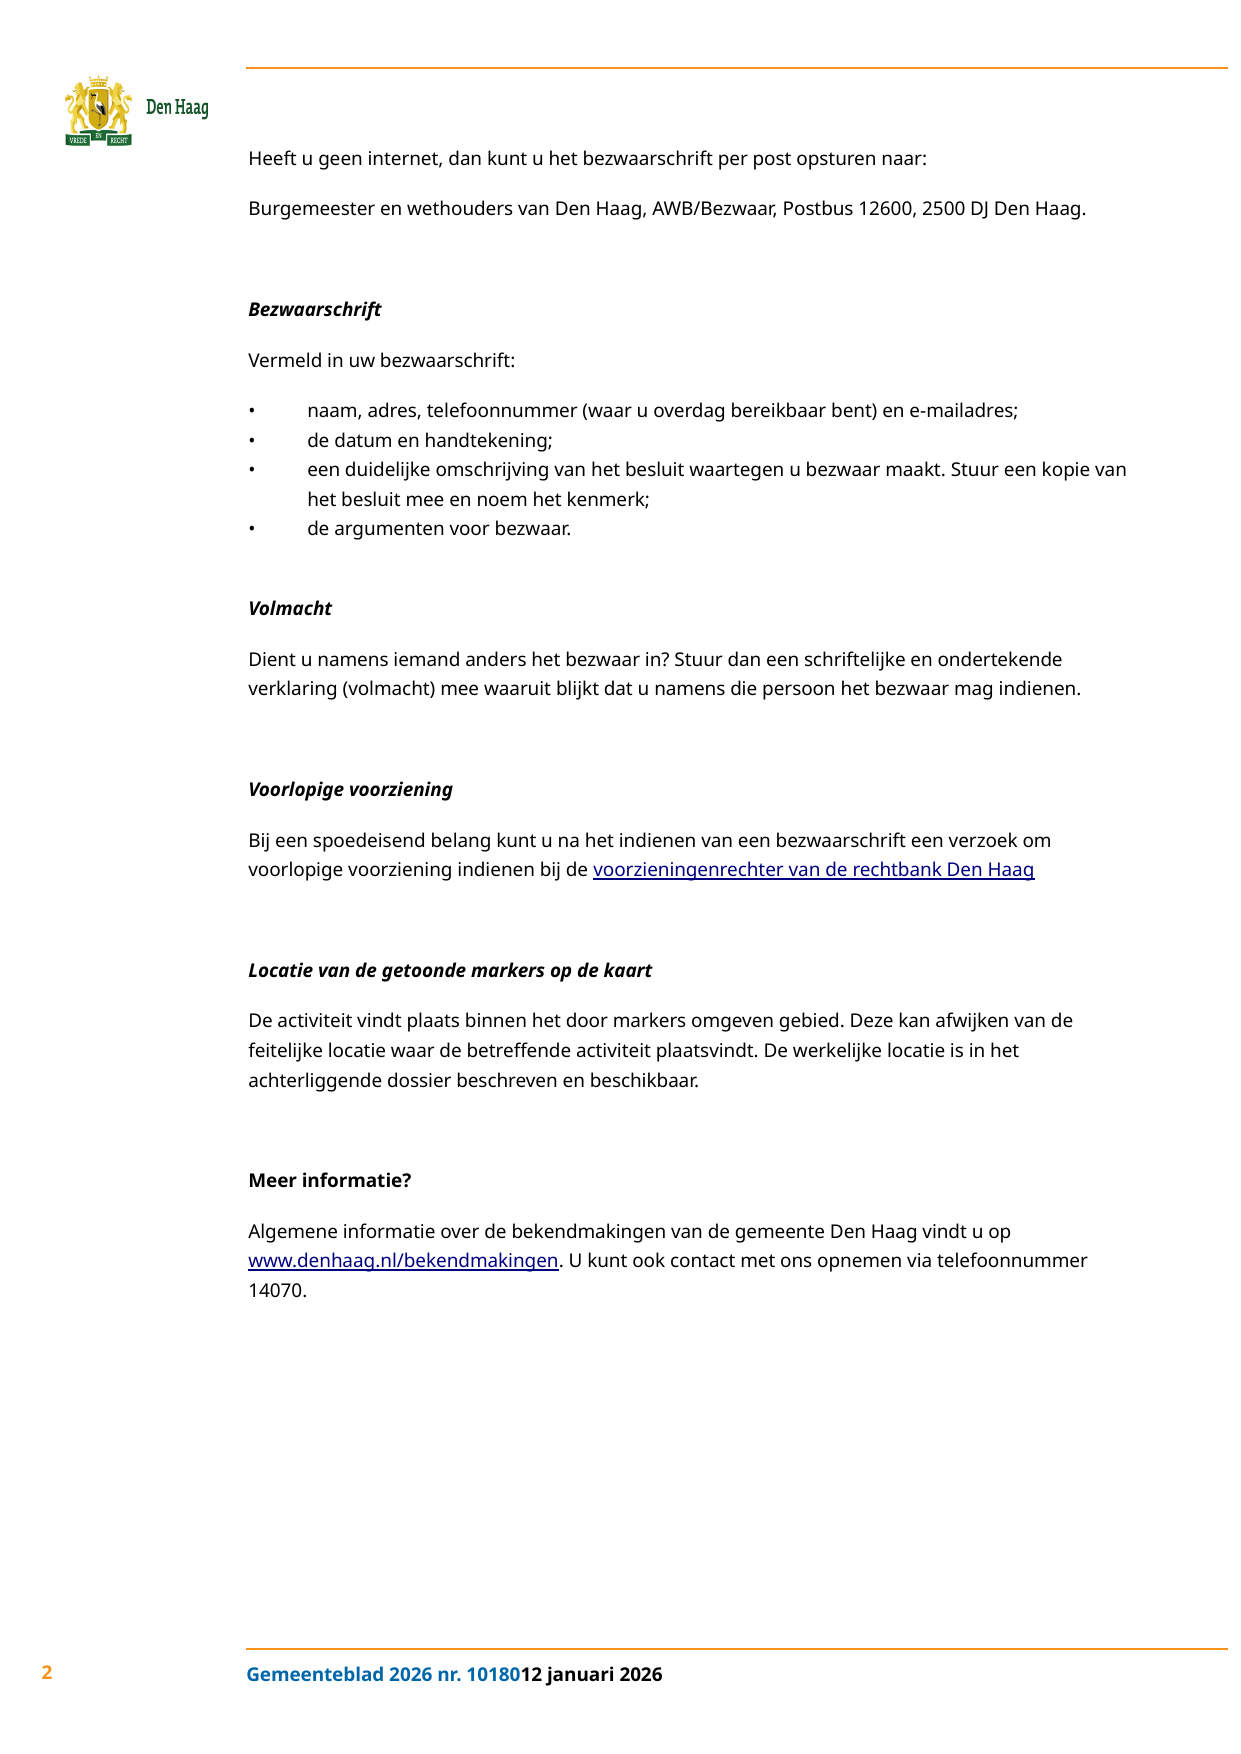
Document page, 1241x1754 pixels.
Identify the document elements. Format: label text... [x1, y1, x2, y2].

picture [41, 47, 231, 172]
text Bezwaarschrift [248, 296, 1152, 322]
list naam, adres, telefoonnummer (waar u overdag bereikbaar bent) en e-mailadres; [248, 397, 1152, 423]
text Meer informatie? [248, 1168, 1152, 1193]
text Voorlopige voorziening [248, 776, 1152, 802]
text Locatie van de getoonde markers op de kaart [248, 957, 1152, 983]
text Bij een spoedeisend belang kunt u na het indienen van een bezwaarschrift een verzoek om voorlopige voorziening indienen bij de voorzieningenrechter van de rechtbank Den Haag [248, 827, 1152, 882]
text Algemene informatie over de bekendmakingen van de gemeente Den Haag vindt u op www.denhaag.nl/bekendmakingen. U kunt ook contact met ons opnemen via telefoonnummer 14070. [248, 1218, 1152, 1303]
text Burgemeester en wethouders van Den Haag, AWB/Bezwaar, Postbus 12600, 2500 DJ Den Haag. [248, 196, 1152, 221]
text Volmacht [248, 596, 1152, 621]
list de argumenten voor bezwaar. [248, 516, 1152, 541]
list de datum en handtekening; [248, 427, 1152, 453]
text Vermeld in uw bezwaarschrift: [248, 347, 1152, 373]
text Dient u namens iemand anders het bezwaar in? Stuur dan een schriftelijke en ondertekende verklaring (volmacht) mee waaruit blijkt dat u namens die persoon het bezwaar mag indienen. [248, 646, 1152, 701]
list een duidelijke omschrijving van het besluit waartegen u bezwaar maakt. Stuur een kopie van het besluit mee en noem het kenmerk; [248, 456, 1152, 512]
text De activiteit vindt plaats binnen het door markers omgeven gebied. Deze kan afwijken van de feitelijke locatie waar de betreffende activiteit plaatsvindt. De werkelijke locatie is in het achterliggende dossier beschreven en beschikbaar. [248, 1008, 1152, 1093]
text Heeft u geen internet, dan kunt u het bezwaarschrift per post opsturen naar: [248, 145, 1152, 171]
